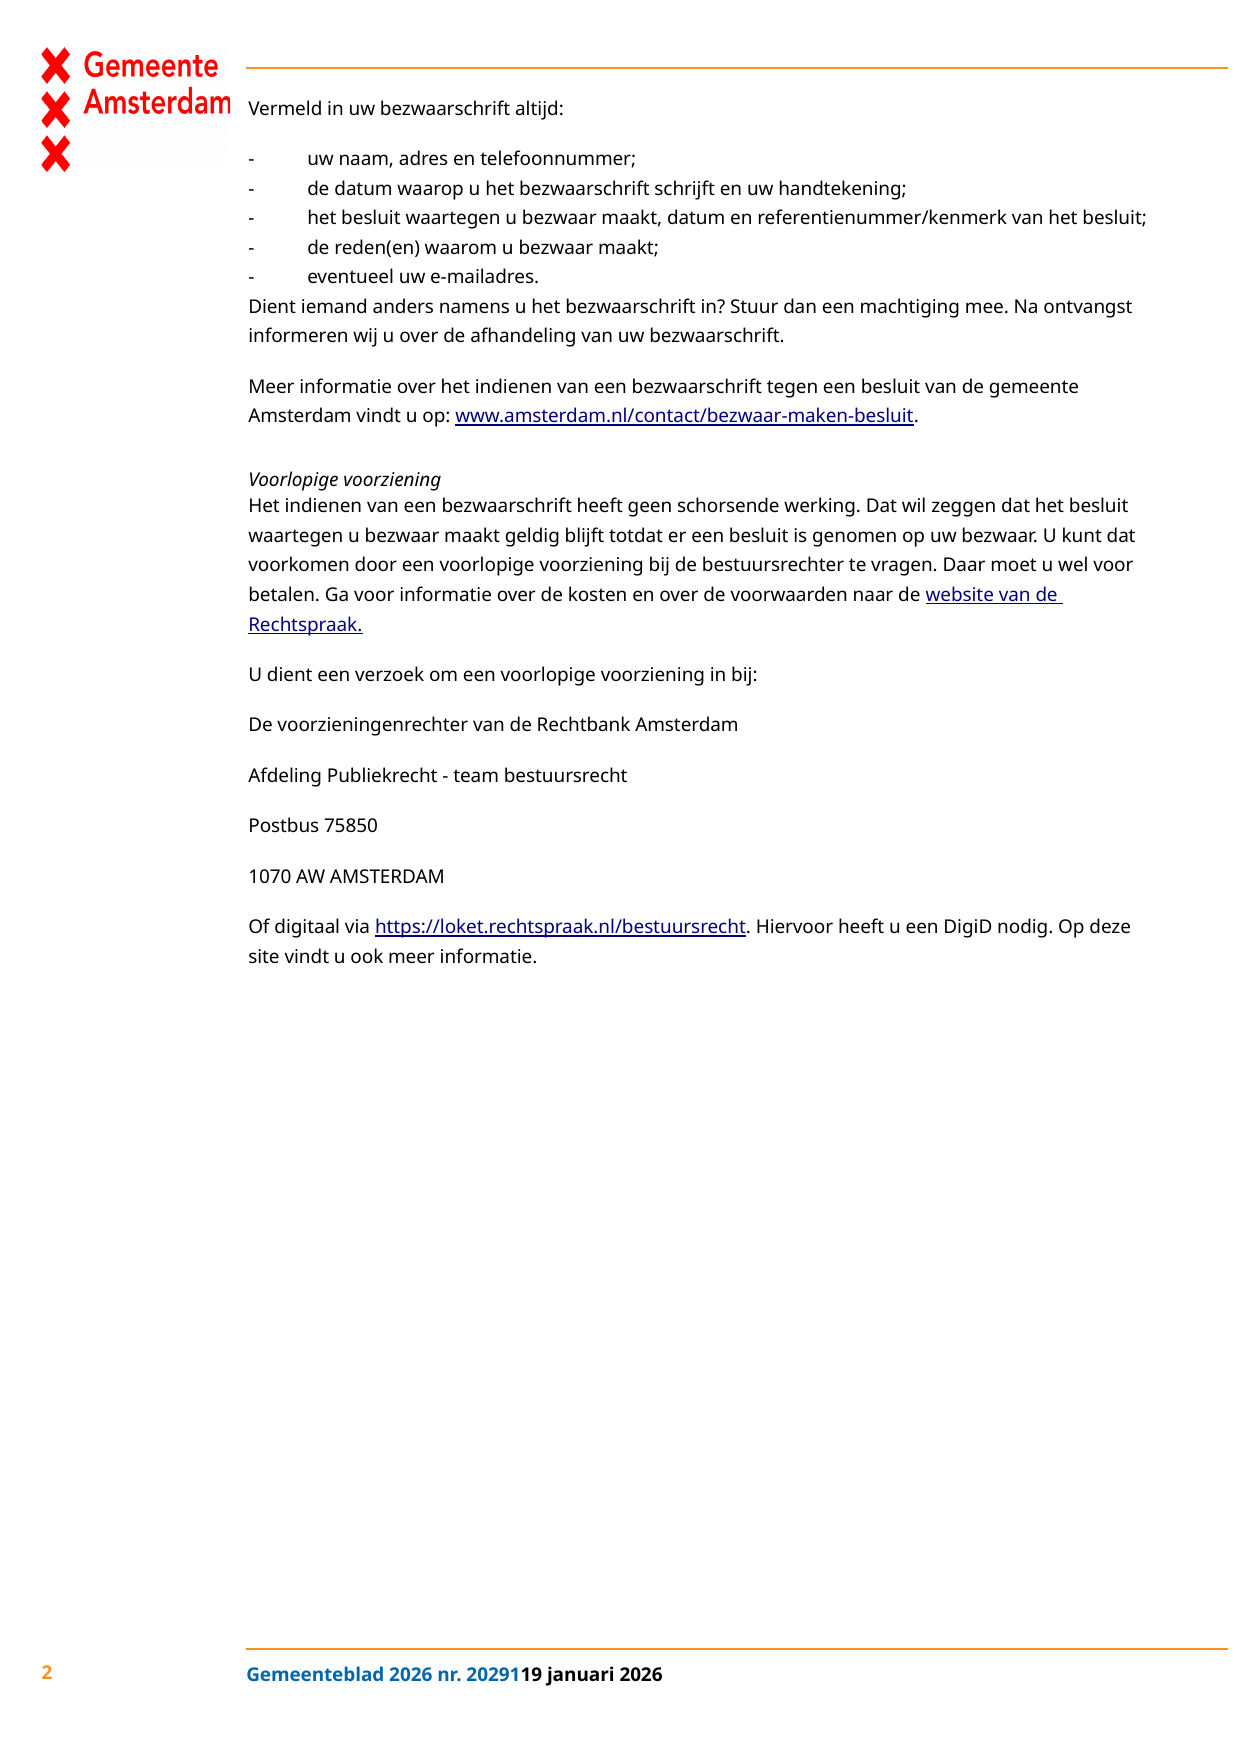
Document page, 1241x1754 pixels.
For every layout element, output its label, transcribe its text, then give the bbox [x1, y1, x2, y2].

list uw naam, adres en telefoonnummer; [248, 145, 1152, 171]
text Het indienen van een bezwaarschrift heeft geen schorsende werking. Dat wil zeggen dat het besluit waartegen u bezwaar maakt geldig blijft totdat er een besluit is genomen op uw bezwaar. U kunt dat voorkomen door een voorlopige voorziening bij de bestuursrechter te vragen. Daar moet u wel voor betalen. Ga voor informatie over de kosten en over de voorwaarden naar de website van de Rechtspraak. [248, 492, 1152, 636]
text Vermeld in uw bezwaarschrift altijd: [248, 95, 1152, 121]
picture [41, 47, 231, 172]
list de reden(en) waarom u bezwaar maakt; [248, 234, 1152, 260]
text Postbus 75850 [248, 812, 1152, 838]
text De voorzieningenrechter van de Rechtbank Amsterdam [248, 712, 1152, 737]
list het besluit waartegen u bezwaar maakt, datum en referentienummer/kenmerk van het besluit; [248, 204, 1152, 230]
text 1070 AW AMSTERDAM [248, 863, 1152, 888]
text U dient een verzoek om een voorlopige voorziening in bij: [248, 661, 1152, 687]
text Voorlopige voorziening [248, 467, 1152, 492]
text Dient iemand anders namens u het bezwaarschrift in? Stuur dan een machtiging mee. Na ontvangst informeren wij u over de afhandeling van uw bezwaarschrift. [248, 293, 1152, 348]
text Of digitaal via https://loket.rechtspraak.nl/bestuursrecht. Hiervoor heeft u een DigiD nodig. Op deze site vindt u ook meer informatie. [248, 913, 1152, 968]
text Meer informatie over het indienen van een bezwaarschrift tegen een besluit van de gemeente Amsterdam vindt u op: www.amsterdam.nl/contact/bezwaar-maken-besluit. [248, 373, 1152, 428]
text Afdeling Publiekrecht - team bestuursrecht [248, 762, 1152, 788]
list eventueel uw e-mailadres. [248, 263, 1152, 289]
list de datum waarop u het bezwaarschrift schrijft en uw handtekening; [248, 175, 1152, 201]
